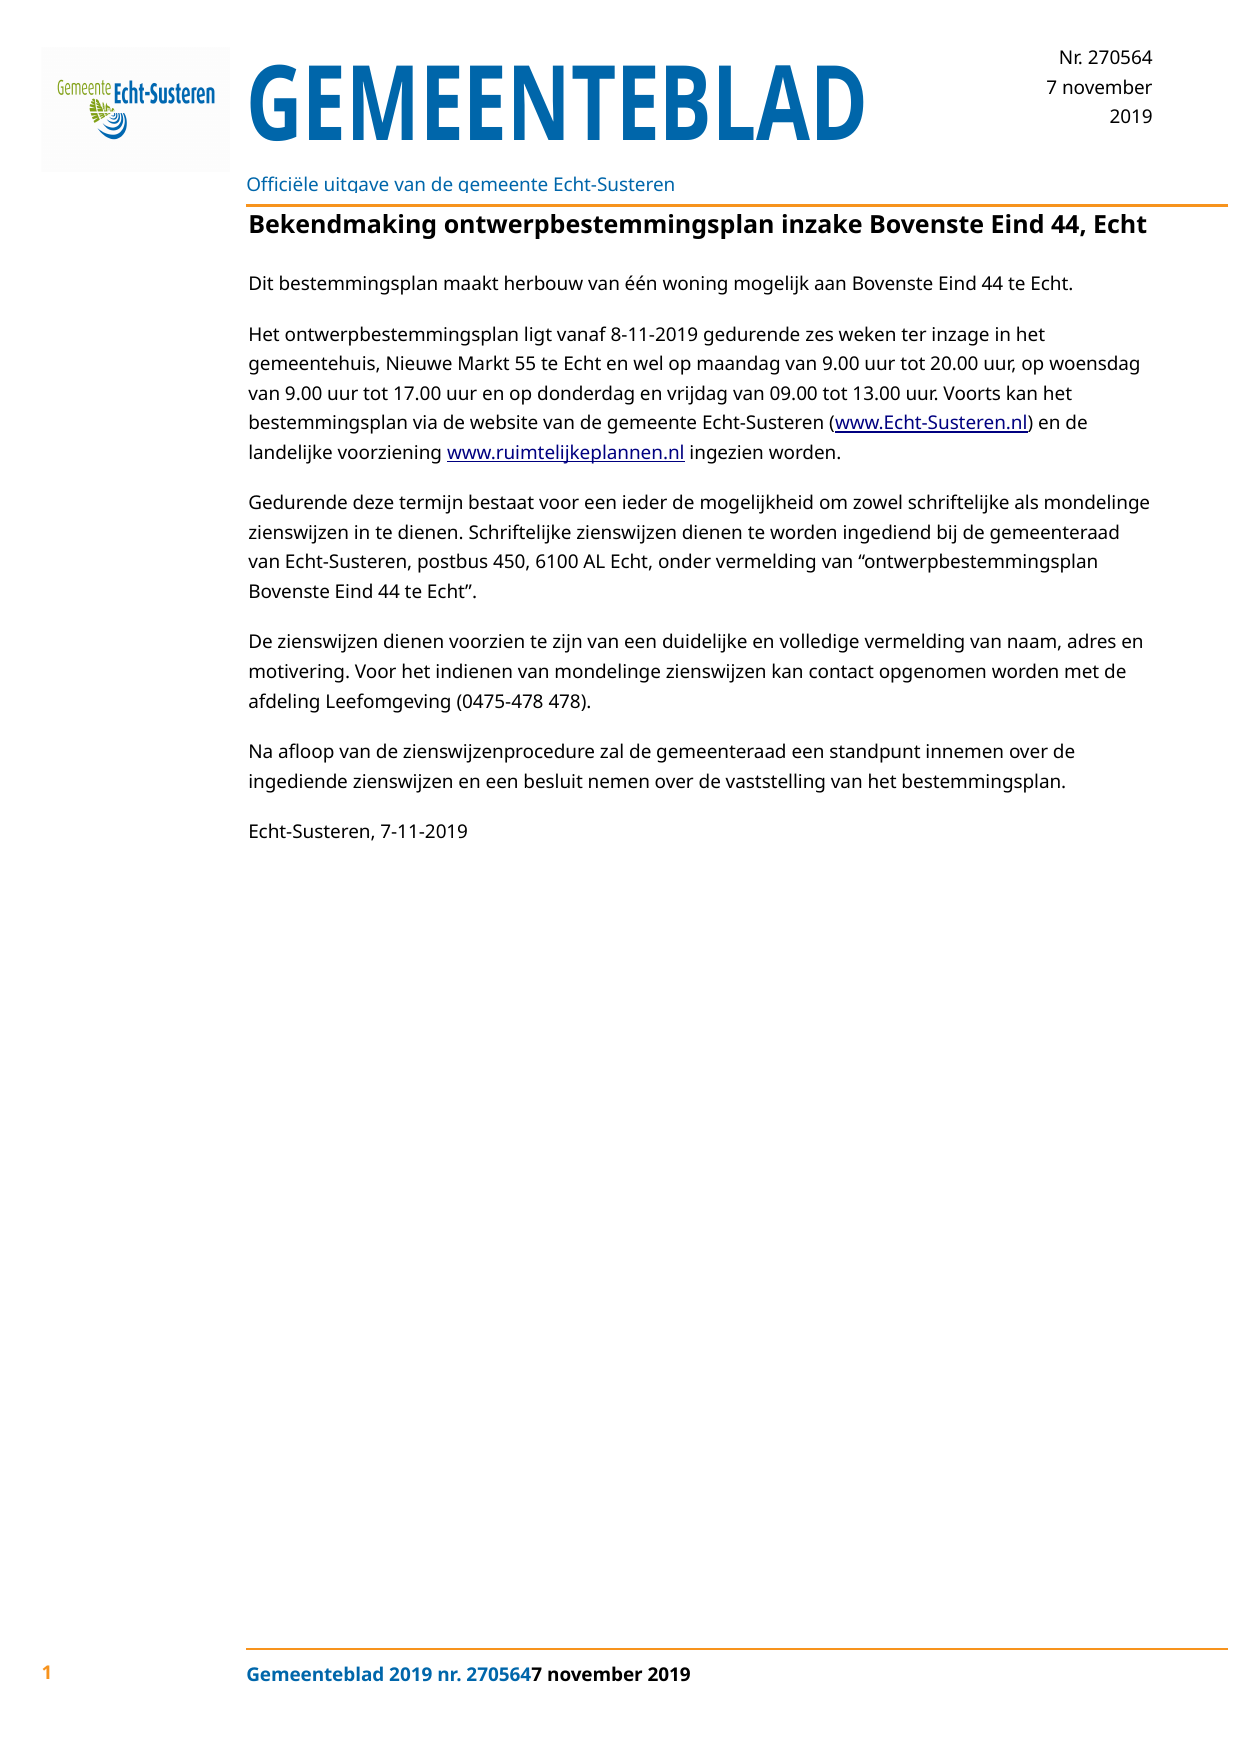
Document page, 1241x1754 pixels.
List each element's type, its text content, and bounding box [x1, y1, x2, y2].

text Na afloop van de zienswijzenprocedure zal de gemeenteraad een standpunt innemen over de ingediende zienswijzen en een besluit nemen over de vaststelling van het bestemmingsplan. [248, 738, 1152, 793]
text De zienswijzen dienen voorzien te zijn van een duidelijke en volledige vermelding van naam, adres en motivering. Voor het indienen van mondelinge zienswijzen kan contact opgenomen worden met de afdeling Leefomgeving (0475-478 478). [248, 629, 1152, 713]
text Echt-Susteren, 7-11-2019 [248, 818, 1152, 844]
text Dit bestemmingsplan maakt herbouw van één woning mogelijk aan Bovenste Eind 44 te Echt. [248, 270, 1152, 296]
text Gedurende deze termijn bestaat voor een ieder de mogelijkheid om zowel schriftelijke als mondelinge zienswijzen in te dienen. Schriftelijke zienswijzen dienen te worden ingediend bij de gemeenteraad van Echt-Susteren, postbus 450, 6100 AL Echt, onder vermelding van “ontwerpbestemmingsplan Bovenste Eind 44 te Echt”. [248, 489, 1152, 604]
picture [41, 47, 231, 172]
text Het ontwerpbestemmingsplan ligt vanaf 8-11-2019 gedurende zes weken ter inzage in het gemeentehuis, Nieuwe Markt 55 te Echt en wel op maandag van 9.00 uur tot 20.00 uur, op woensdag van 9.00 uur tot 17.00 uur en op donderdag en vrijdag van 09.00 tot 13.00 uur. Voorts kan het bestemmingsplan via de website van de gemeente Echt-Susteren (www.Echt-Susteren.nl) en de landelijke voorziening www.ruimtelijkeplannen.nl ingezien worden. [248, 321, 1152, 465]
text Bekendmaking ontwerpbestemmingsplan inzake Bovenste Eind 44, Echt [248, 207, 1152, 241]
